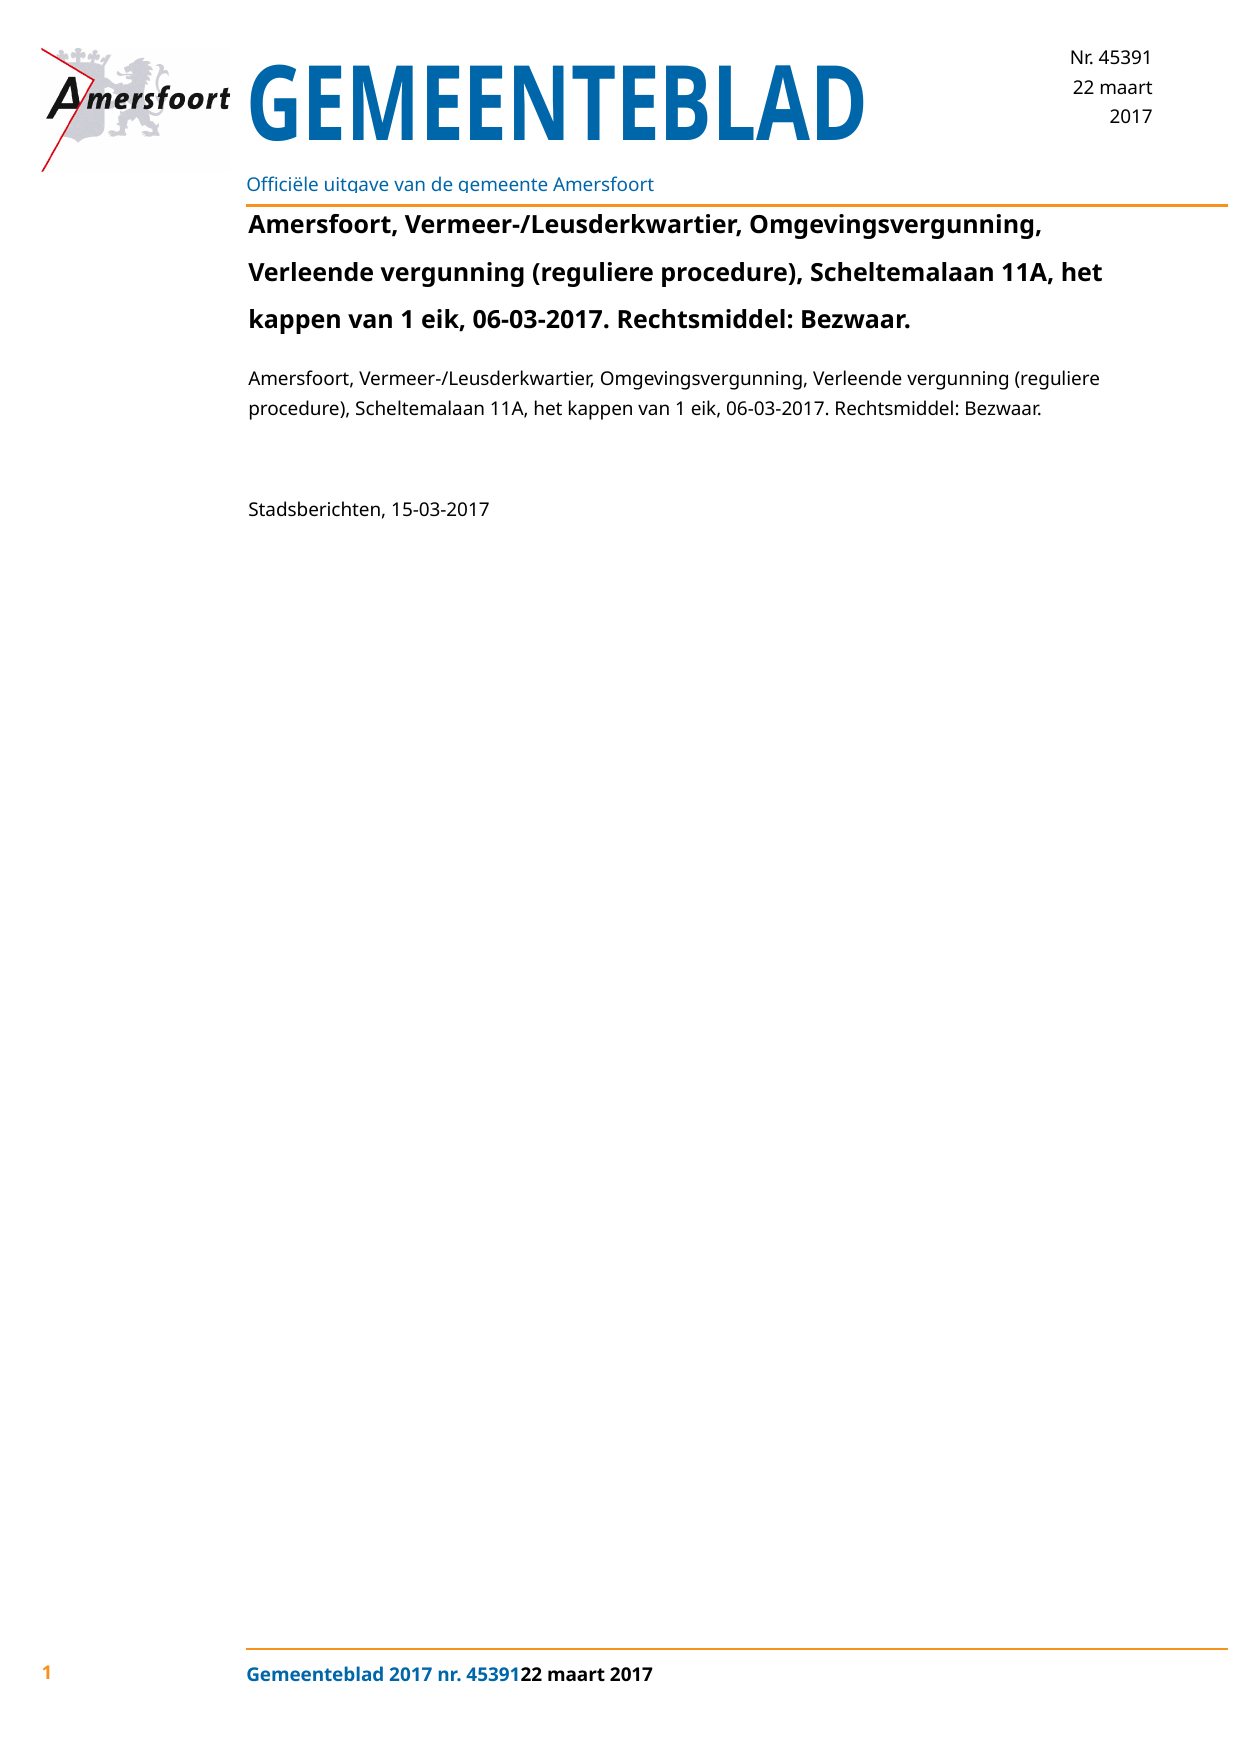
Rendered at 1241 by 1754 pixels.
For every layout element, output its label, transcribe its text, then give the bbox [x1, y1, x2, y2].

text Amersfoort, Vermeer-/Leusderkwartier, Omgevingsvergunning, Verleende vergunning (reguliere procedure), Scheltemalaan 11A, het kappen van 1 eik, 06-03-2017. Rechtsmiddel: Bezwaar. [248, 207, 1152, 336]
text Amersfoort, Vermeer-/Leusderkwartier, Omgevingsvergunning, Verleende vergunning (reguliere procedure), Scheltemalaan 11A, het kappen van 1 eik, 06-03-2017. Rechtsmiddel: Bezwaar. [248, 366, 1152, 421]
text Stadsberichten, 15-03-2017 [248, 496, 1152, 522]
picture [41, 47, 231, 172]
